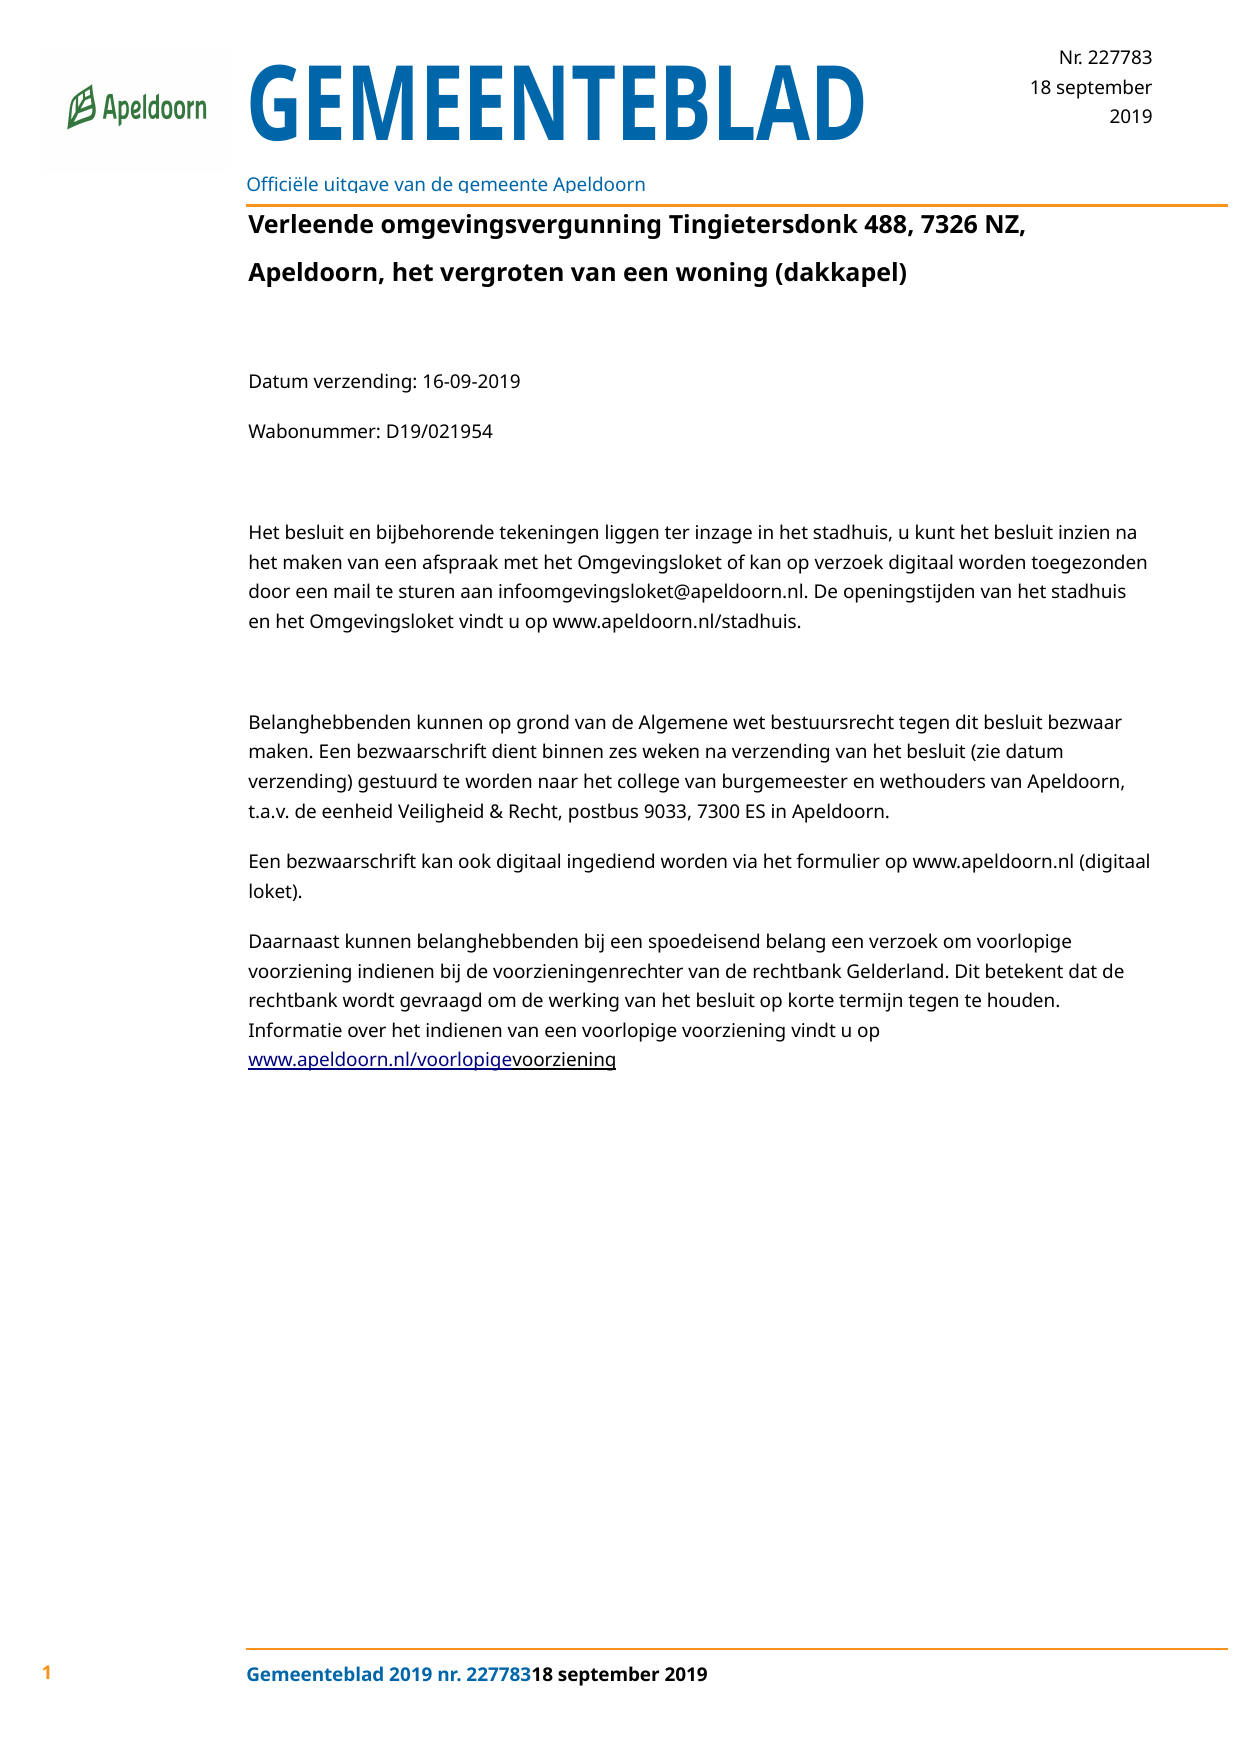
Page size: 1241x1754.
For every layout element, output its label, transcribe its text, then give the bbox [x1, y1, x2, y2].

text Datum verzending: 16-09-2019 [248, 368, 1152, 394]
text Een bezwaarschrift kan ook digitaal ingediend worden via het formulier op www.apeldoorn.nl (digitaal loket). [248, 848, 1152, 904]
text Daarnaast kunnen belanghebbenden bij een spoedeisend belang een verzoek om voorlopige voorziening indienen bij de voorzieningenrechter van de rechtbank Gelderland. Dit betekent dat de rechtbank wordt gevraagd om de werking van het besluit op korte termijn tegen te houden. Informatie over het indienen van een voorlopige voorziening vindt u op www.apeldoorn.nl/voorlopigevoorziening [248, 928, 1152, 1072]
text Verleende omgevingsvergunning Tingietersdonk 488, 7326 NZ, Apeldoorn, het vergroten van een woning (dakkapel) [248, 207, 1152, 288]
text Belanghebbenden kunnen op grond van de Algemene wet bestuursrecht tegen dit besluit bezwaar maken. Een bezwaarschrift dient binnen zes weken na verzending van het besluit (zie datum verzending) gestuurd te worden naar het college van burgemeester en wethouders van Apeldoorn, t.a.v. de eenheid Veiligheid & Recht, postbus 9033, 7300 ES in Apeldoorn. [248, 709, 1152, 824]
picture [41, 47, 231, 172]
text Het besluit en bijbehorende tekeningen liggen ter inzage in het stadhuis, u kunt het besluit inzien na het maken van een afspraak met het Omgevingsloket of kan op verzoek digitaal worden toegezonden door een mail te sturen aan infoomgevingsloket@apeldoorn.nl. De openingstijden van het stadhuis en het Omgevingsloket vindt u op www.apeldoorn.nl/stadhuis. [248, 519, 1152, 634]
text Wabonummer: D19/021954 [248, 419, 1152, 444]
